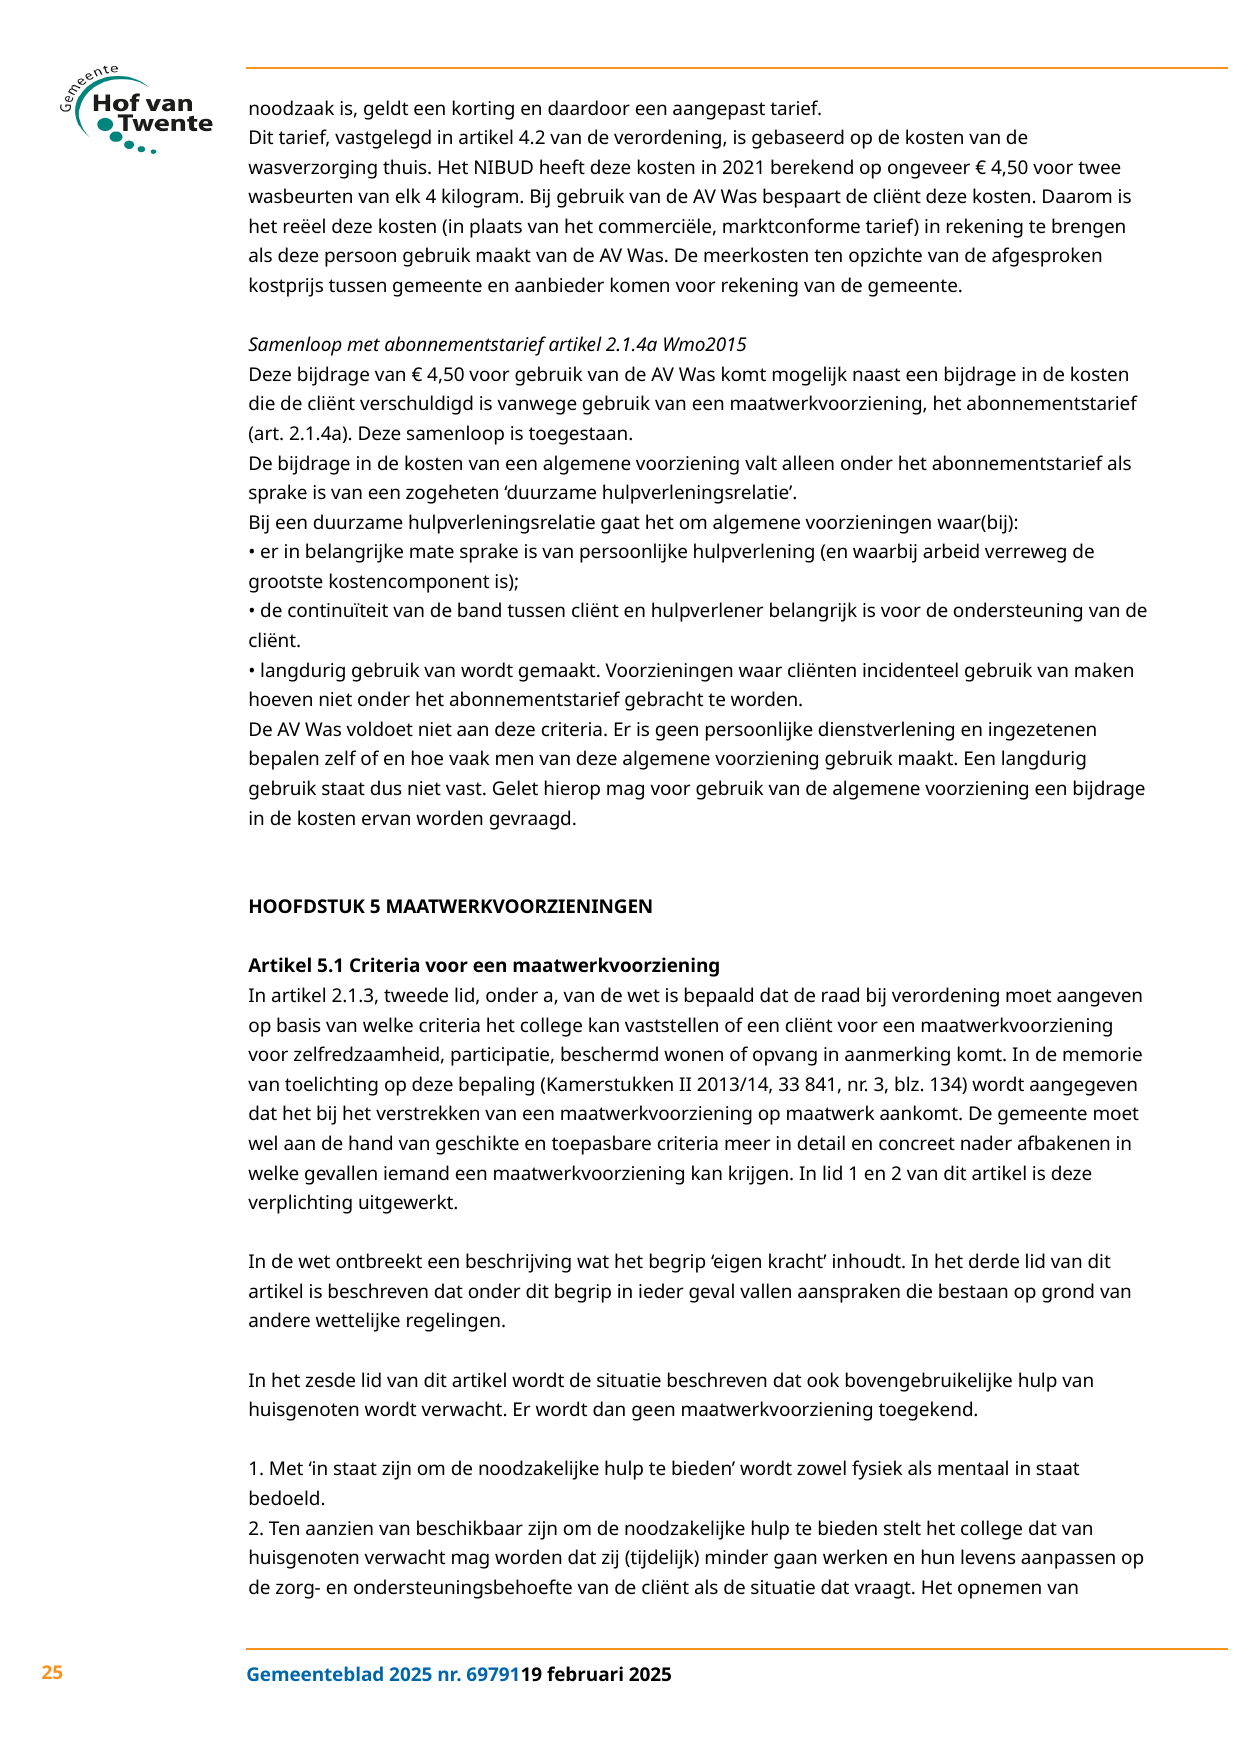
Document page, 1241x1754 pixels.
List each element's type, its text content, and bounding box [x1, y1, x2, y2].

text Artikel 5.1 Criteria voor een maatwerkvoorziening [248, 953, 1152, 978]
text HOOFDSTUK 5 MAATWERKVOORZIENINGEN [248, 893, 1152, 919]
text Deze bijdrage van € 4,50 voor gebruik van de AV Was komt mogelijk naast een bijdrage in de kosten die de cliënt verschuldigd is vanwege gebruik van een maatwerkvoorziening, het abonnementstarief (art. 2.1.4a). Deze samenloop is toegestaan. [248, 361, 1152, 446]
text Dit tarief, vastgelegd in artikel 4.2 van de verordening, is gebaseerd op de kosten van de wasverzorging thuis. Het NIBUD heeft deze kosten in 2021 berekend op ongeveer € 4,50 voor twee wasbeurten van elk 4 kilogram. Bij gebruik van de AV Was bespaart de cliënt deze kosten. Daarom is het reëel deze kosten (in plaats van het commerciële, marktconforme tarief) in rekening te brengen als deze persoon gebruik maakt van de AV Was. De meerkosten ten opzichte van de afgesproken kostprijs tussen gemeente en aanbieder komen voor rekening van de gemeente. [248, 124, 1152, 298]
text 1. Met ‘in staat zijn om de noodzakelijke hulp te bieden’ wordt zowel fysiek als mentaal in staat bedoeld. [248, 1456, 1152, 1511]
picture [41, 47, 231, 172]
text noodzaak is, geldt een korting en daardoor een aangepast tarief. [248, 95, 1152, 121]
text De bijdrage in de kosten van een algemene voorziening valt alleen onder het abonnementstarief als sprake is van een zogeheten ‘duurzame hulpverleningsrelatie’. [248, 450, 1152, 505]
text In het zesde lid van dit artikel wordt de situatie beschreven dat ook bovengebruikelijke hulp van huisgenoten wordt verwacht. Er wordt dan geen maatwerkvoorziening toegekend. [248, 1367, 1152, 1422]
text Bij een duurzame hulpverleningsrelatie gaat het om algemene voorzieningen waar(bij): [248, 509, 1152, 535]
text De AV Was voldoet niet aan deze criteria. Er is geen persoonlijke dienstverlening en ingezetenen bepalen zelf of en hoe vaak men van deze algemene voorziening gebruik maakt. Een langdurig gebruik staat dus niet vast. Gelet hierop mag voor gebruik van de algemene voorziening een bijdrage in de kosten ervan worden gevraagd. [248, 716, 1152, 831]
text • de continuïteit van de band tussen cliënt en hulpverlener belangrijk is voor de ondersteuning van de cliënt. [248, 598, 1152, 653]
text Samenloop met abonnementstarief artikel 2.1.4a Wmo2015 [248, 331, 1152, 357]
text In de wet ontbreekt een beschrijving wat het begrip ‘eigen kracht’ inhoudt. In het derde lid van dit artikel is beschreven dat onder dit begrip in ieder geval vallen aanspraken die bestaan op grond van andere wettelijke regelingen. [248, 1248, 1152, 1333]
text • er in belangrijke mate sprake is van persoonlijke hulpverlening (en waarbij arbeid verreweg de grootste kostencomponent is); [248, 538, 1152, 594]
text 2. Ten aanzien van beschikbaar zijn om de noodzakelijke hulp te bieden stelt het college dat van huisgenoten verwacht mag worden dat zij (tijdelijk) minder gaan werken en hun levens aanpassen op de zorg- en ondersteuningsbehoefte van de cliënt als de situatie dat vraagt. Het opnemen van [248, 1515, 1152, 1600]
text • langdurig gebruik van wordt gemaakt. Voorzieningen waar cliënten incidenteel gebruik van maken hoeven niet onder het abonnementstarief gebracht te worden. [248, 657, 1152, 712]
text In artikel 2.1.3, tweede lid, onder a, van de wet is bepaald dat de raad bij verordening moet aangeven op basis van welke criteria het college kan vaststellen of een cliënt voor een maatwerkvoorziening voor zelfredzaamheid, participatie, beschermd wonen of opvang in aanmerking komt. In de memorie van toelichting op deze bepaling (Kamerstukken II 2013/14, 33 841, nr. 3, blz. 134) wordt aangegeven dat het bij het verstrekken van een maatwerkvoorziening op maatwerk aankomt. De gemeente moet wel aan de hand van geschikte en toepasbare criteria meer in detail en concreet nader afbakenen in welke gevallen iemand een maatwerkvoorziening kan krijgen. In lid 1 en 2 van dit artikel is deze verplichting uitgewerkt. [248, 982, 1152, 1215]
